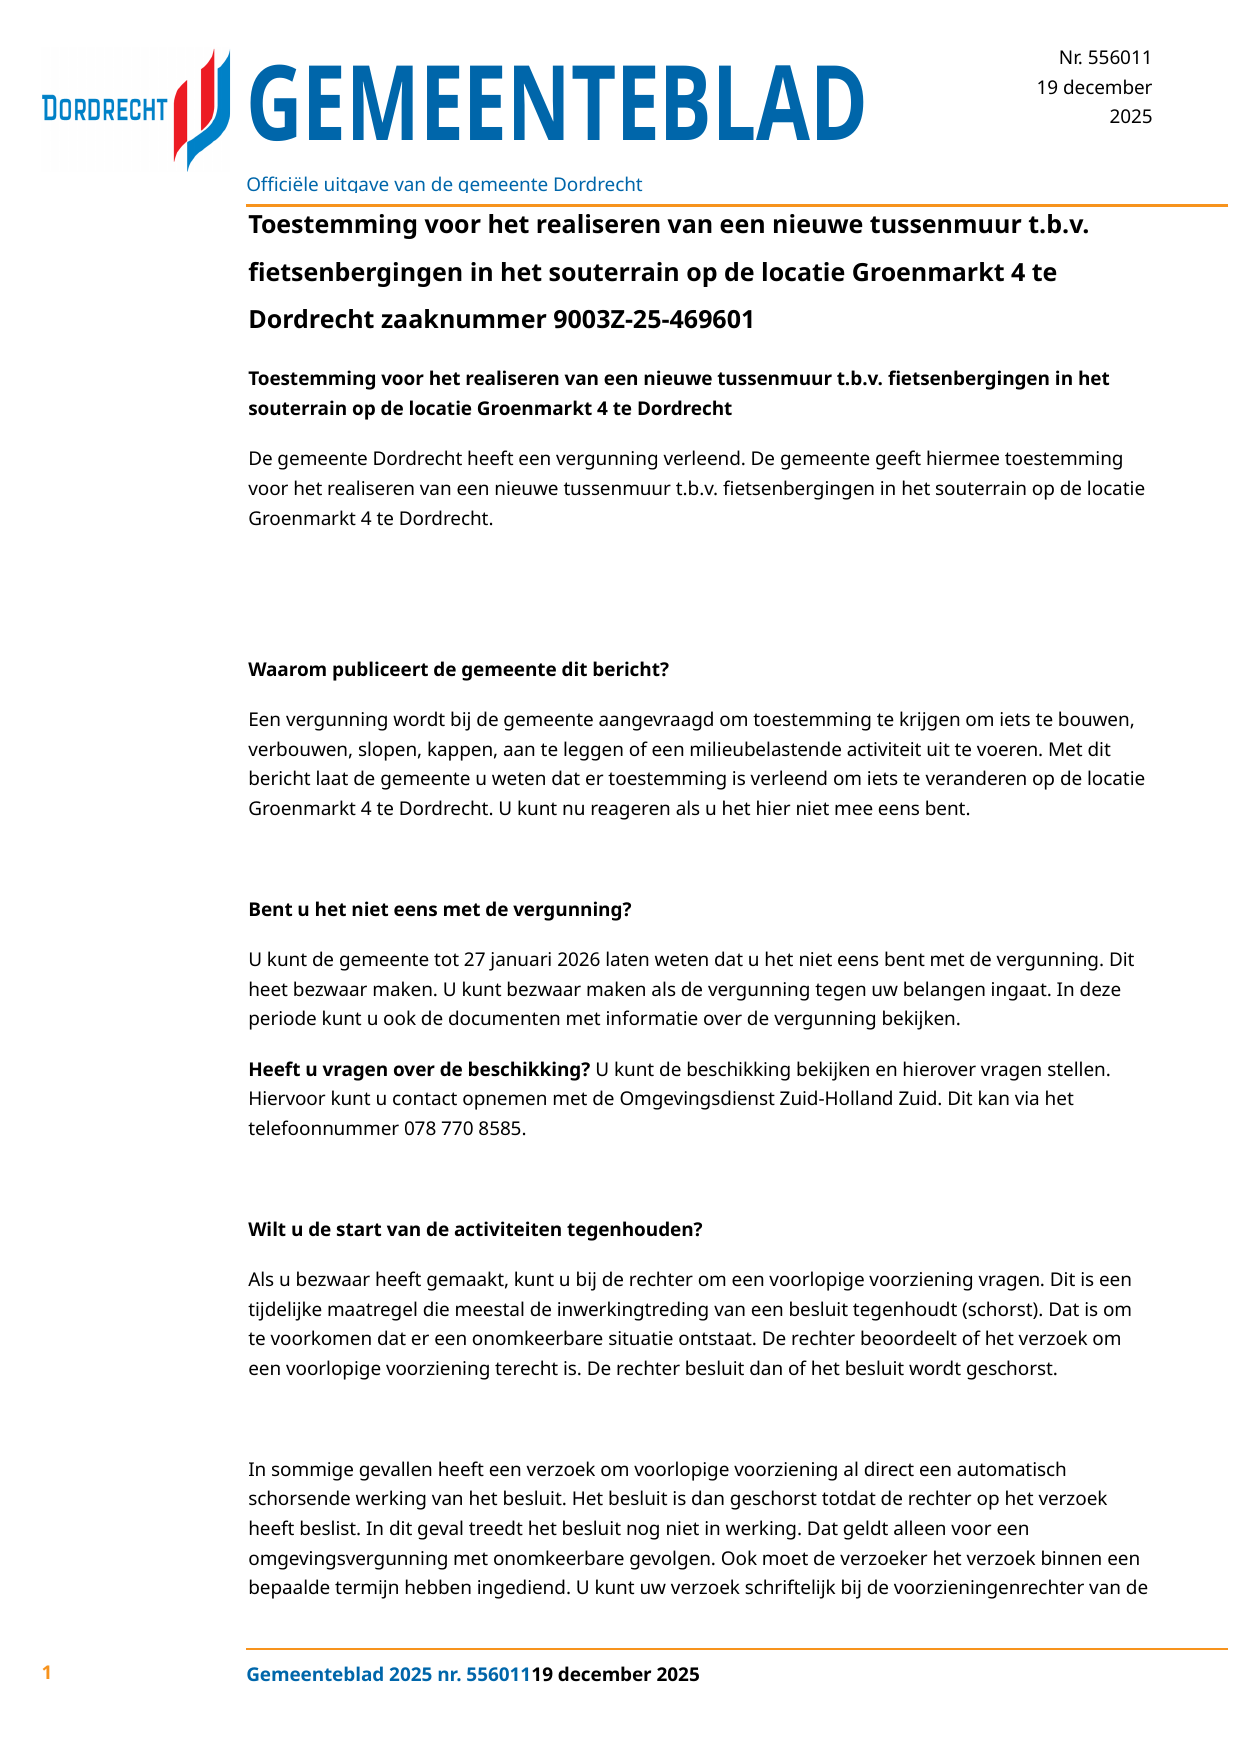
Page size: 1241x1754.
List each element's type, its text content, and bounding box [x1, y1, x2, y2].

text Heeft u vragen over de beschikking? U kunt de beschikking bekijken en hierover vragen stellen. Hiervoor kunt u contact opnemen met de Omgevingsdienst Zuid-Holland Zuid. Dit kan via het telefoonnummer 078 770 8585. [248, 1056, 1152, 1141]
text U kunt de gemeente tot 27 januari 2026 laten weten dat u het niet eens bent met de vergunning. Dit heet bezwaar maken. U kunt bezwaar maken als de vergunning tegen uw belangen ingaat. In deze periode kunt u ook de documenten met informatie over de vergunning bekijken. [248, 946, 1152, 1031]
text Toestemming voor het realiseren van een nieuwe tussenmuur t.b.v. fietsenbergingen in het souterrain op de locatie Groenmarkt 4 te Dordrecht [248, 366, 1152, 421]
text Toestemming voor het realiseren van een nieuwe tussenmuur t.b.v. fietsenbergingen in het souterrain op de locatie Groenmarkt 4 te Dordrecht zaaknummer 9003Z-25-469601 [248, 207, 1152, 336]
text Waarom publiceert de gemeente dit bericht? [248, 656, 1152, 682]
text Als u bezwaar heeft gemaakt, kunt u bij de rechter om een voorlopige voorziening vragen. Dit is een tijdelijke maatregel die meestal de inwerkingtreding van een besluit tegenhoudt (schorst). Dat is om te voorkomen dat er een onomkeerbare situatie ontstaat. De rechter beoordeelt of het verzoek om een voorlopige voorziening terecht is. De rechter besluit dan of het besluit wordt geschorst. [248, 1266, 1152, 1381]
text In sommige gevallen heeft een verzoek om voorlopige voorziening al direct een automatisch schorsende werking van het besluit. Het besluit is dan geschorst totdat de rechter op het verzoek heeft beslist. In dit geval treedt het besluit nog niet in werking. Dat geldt alleen voor een omgevingsvergunning met onomkeerbare gevolgen. Ook moet de verzoeker het verzoek binnen een bepaalde termijn hebben ingediend. U kunt uw verzoek schriftelijk bij de voorzieningenrechter van de [248, 1456, 1152, 1600]
picture [41, 47, 231, 172]
text Wilt u de start van de activiteiten tegenhouden? [248, 1216, 1152, 1242]
text Bent u het niet eens met de vergunning? [248, 896, 1152, 922]
text Een vergunning wordt bij de gemeente aangevraagd om toestemming te krijgen om iets te bouwen, verbouwen, slopen, kappen, aan te leggen of een milieubelastende activiteit uit te voeren. Met dit bericht laat de gemeente u weten dat er toestemming is verleend om iets te veranderen op de locatie Groenmarkt 4 te Dordrecht. U kunt nu reageren als u het hier niet mee eens bent. [248, 706, 1152, 821]
text De gemeente Dordrecht heeft een vergunning verleend. De gemeente geeft hiermee toestemming voor het realiseren van een nieuwe tussenmuur t.b.v. fietsenbergingen in het souterrain op de locatie Groenmarkt 4 te Dordrecht. [248, 446, 1152, 530]
